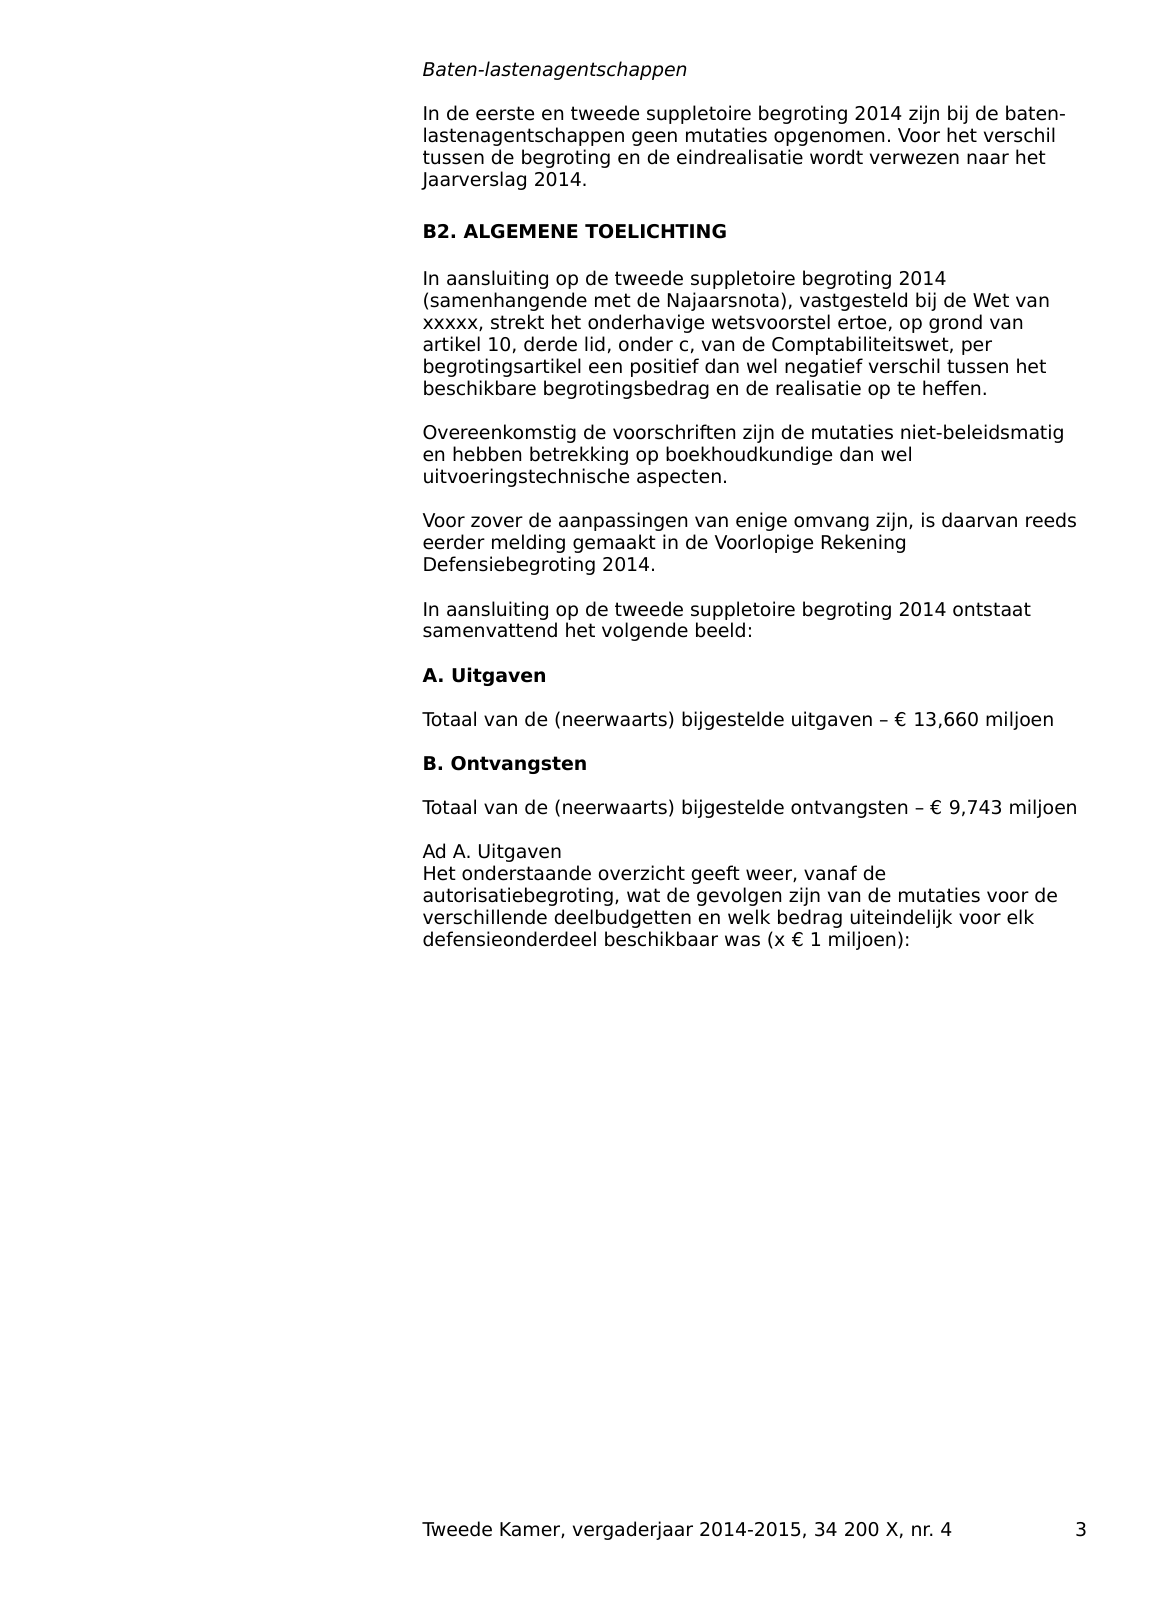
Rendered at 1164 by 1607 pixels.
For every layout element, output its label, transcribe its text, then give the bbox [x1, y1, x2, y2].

text Totaal van de (neerwaarts) bijgestelde uitgaven – € 13,660 miljoen [422, 709, 1087, 731]
text In de eerste en tweede suppletoire begroting 2014 zijn bij de baten-lastenagentschappen geen mutaties opgenomen. Voor het verschil tussen de begroting en de eindrealisatie wordt verwezen naar het Jaarverslag 2014. [422, 103, 1087, 191]
subtitle B2. ALGEMENE TOELICHTING [422, 221, 1087, 243]
text Totaal van de (neerwaarts) bijgestelde ontvangsten – € 9,743 miljoen [422, 797, 1087, 819]
text Ad A. Uitgaven [422, 841, 1087, 863]
text Het onderstaande overzicht geeft weer, vanaf de autorisatiebegroting, wat de gevolgen zijn van de mutaties voor de verschillende deelbudgetten en welk bedrag uiteindelijk voor elk defensieonderdeel beschikbaar was (x € 1 miljoen): [422, 863, 1087, 951]
subtitle A. Uitgaven [422, 664, 1087, 687]
text Voor zover de aanpassingen van enige omvang zijn, is daarvan reeds eerder melding gemaakt in de Voorlopige Rekening Defensiebegroting 2014. [422, 510, 1087, 576]
text In aansluiting op de tweede suppletoire begroting 2014 (samenhangende met de Najaarsnota), vastgesteld bij de Wet van xxxxx, strekt het onderhavige wetsvoorstel ertoe, op grond van artikel 10, derde lid, onder c, van de Comptabiliteitswet, per begrotingsartikel een positief dan wel negatief verschil tussen het beschikbare begrotingsbedrag en de realisatie op te heffen. [422, 268, 1087, 400]
text Overeenkomstig de voorschriften zijn de mutaties niet-beleidsmatig en hebben betrekking op boekhoudkundige dan wel uitvoeringstechnische aspecten. [422, 422, 1087, 488]
subtitle B. Ontvangsten [422, 753, 1087, 775]
subtitle Baten-lastenagentschappen [422, 59, 1087, 81]
text In aansluiting op de tweede suppletoire begroting 2014 ontstaat samenvattend het volgende beeld: [422, 598, 1087, 642]
